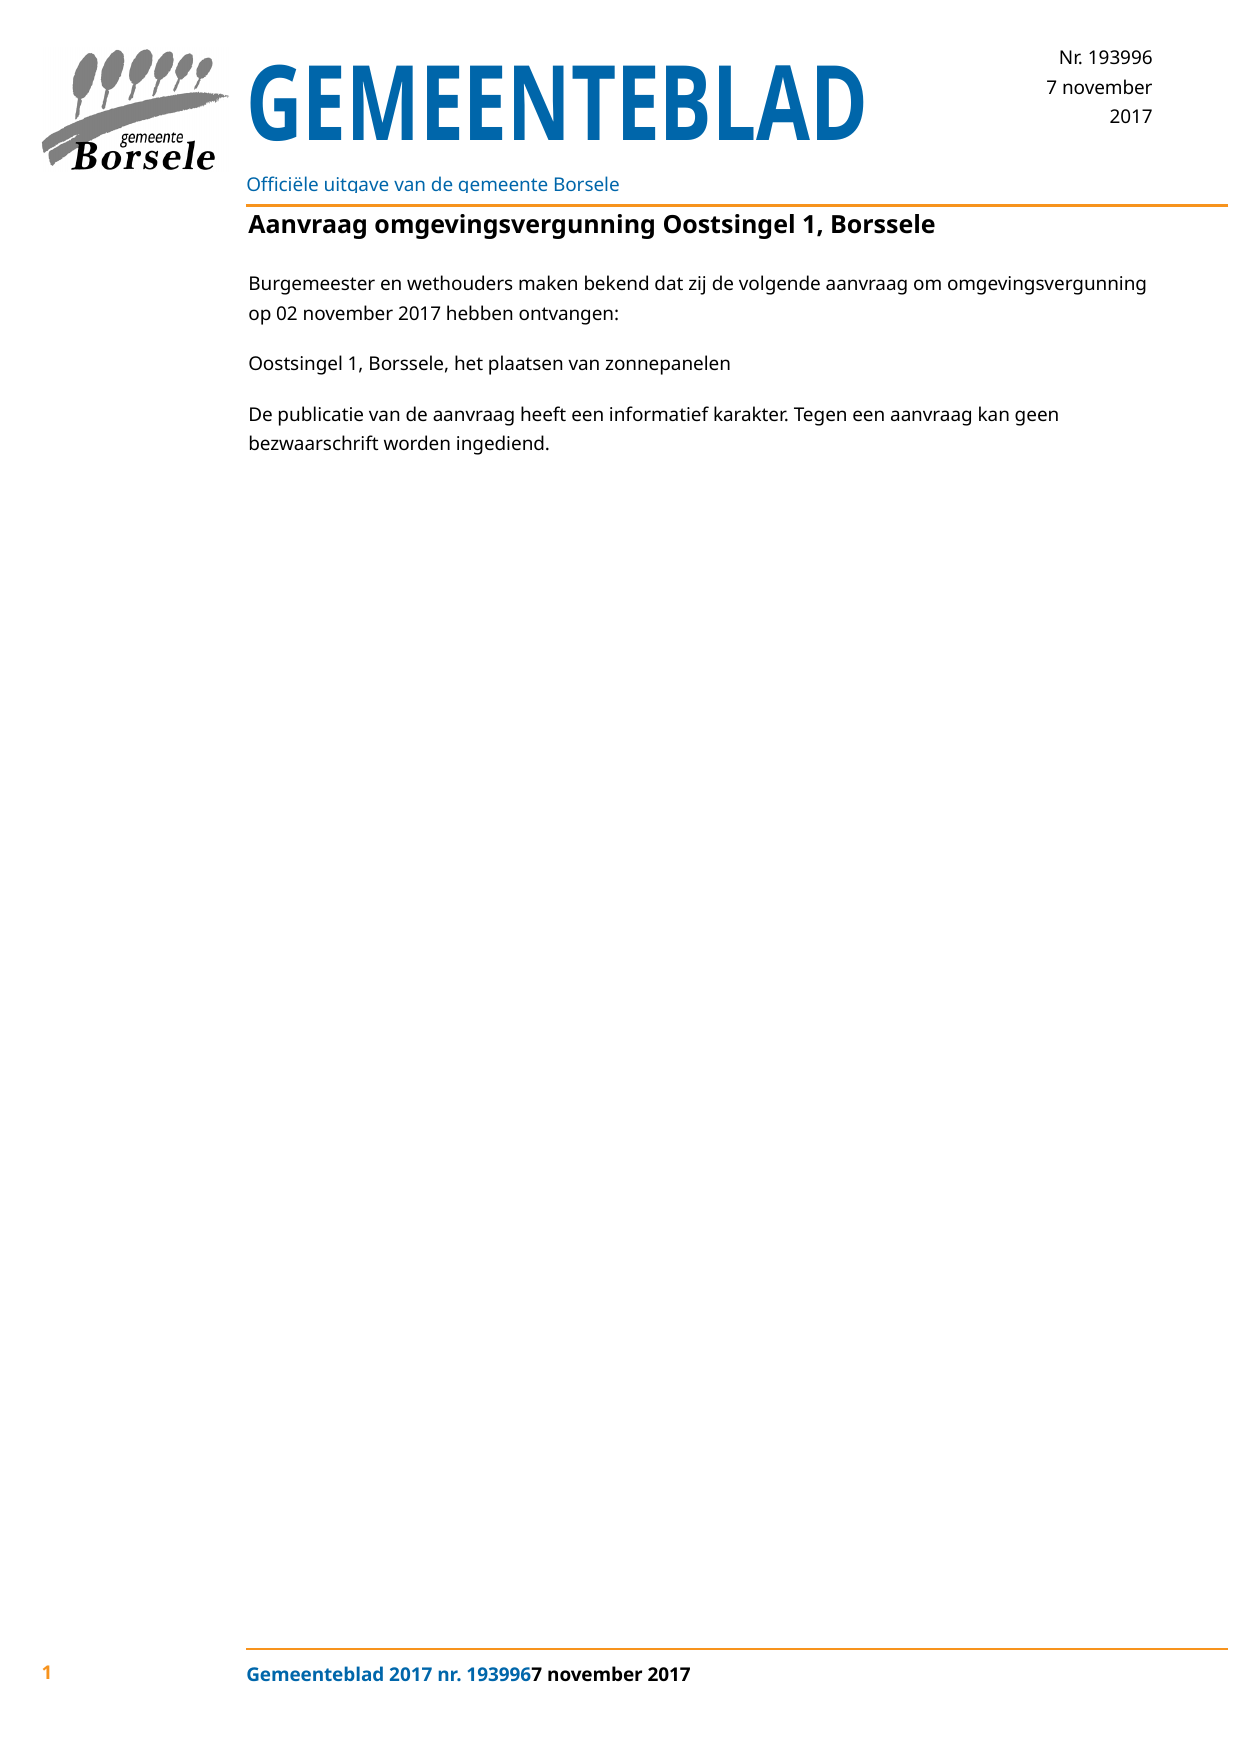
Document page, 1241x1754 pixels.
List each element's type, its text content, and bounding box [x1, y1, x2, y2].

picture [41, 47, 231, 172]
text Burgemeester en wethouders maken bekend dat zij de volgende aanvraag om omgevingsvergunning op 02 november 2017 hebben ontvangen: [248, 270, 1152, 326]
text Aanvraag omgevingsvergunning Oostsingel 1, Borssele [248, 207, 1152, 241]
text De publicatie van de aanvraag heeft een informatief karakter. Tegen een aanvraag kan geen bezwaarschrift worden ingediend. [248, 401, 1152, 456]
text Oostsingel 1, Borssele, het plaatsen van zonnepanelen [248, 350, 1152, 376]
